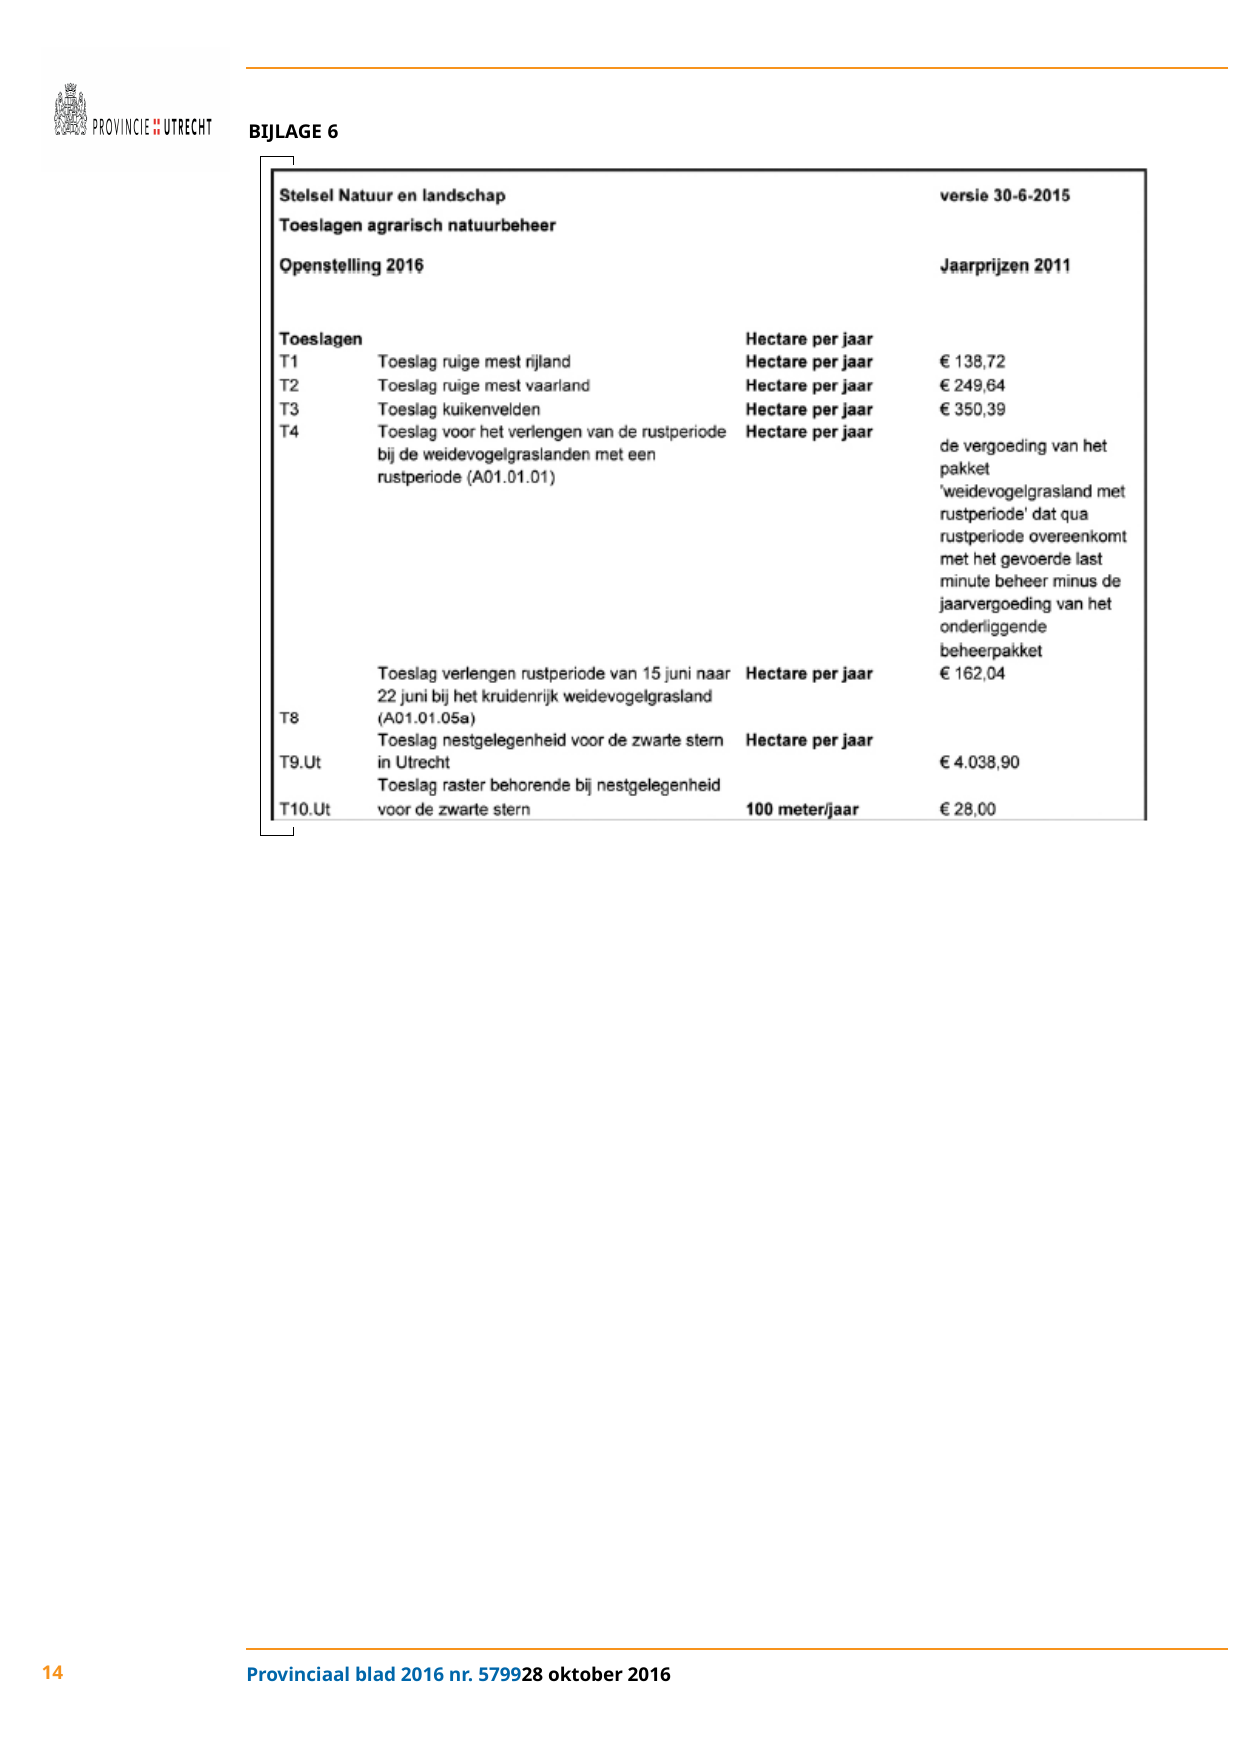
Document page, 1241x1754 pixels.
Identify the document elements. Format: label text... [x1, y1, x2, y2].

picture [41, 47, 231, 172]
picture [268, 165, 1155, 827]
text BIJLAGE 6 [248, 116, 1152, 144]
